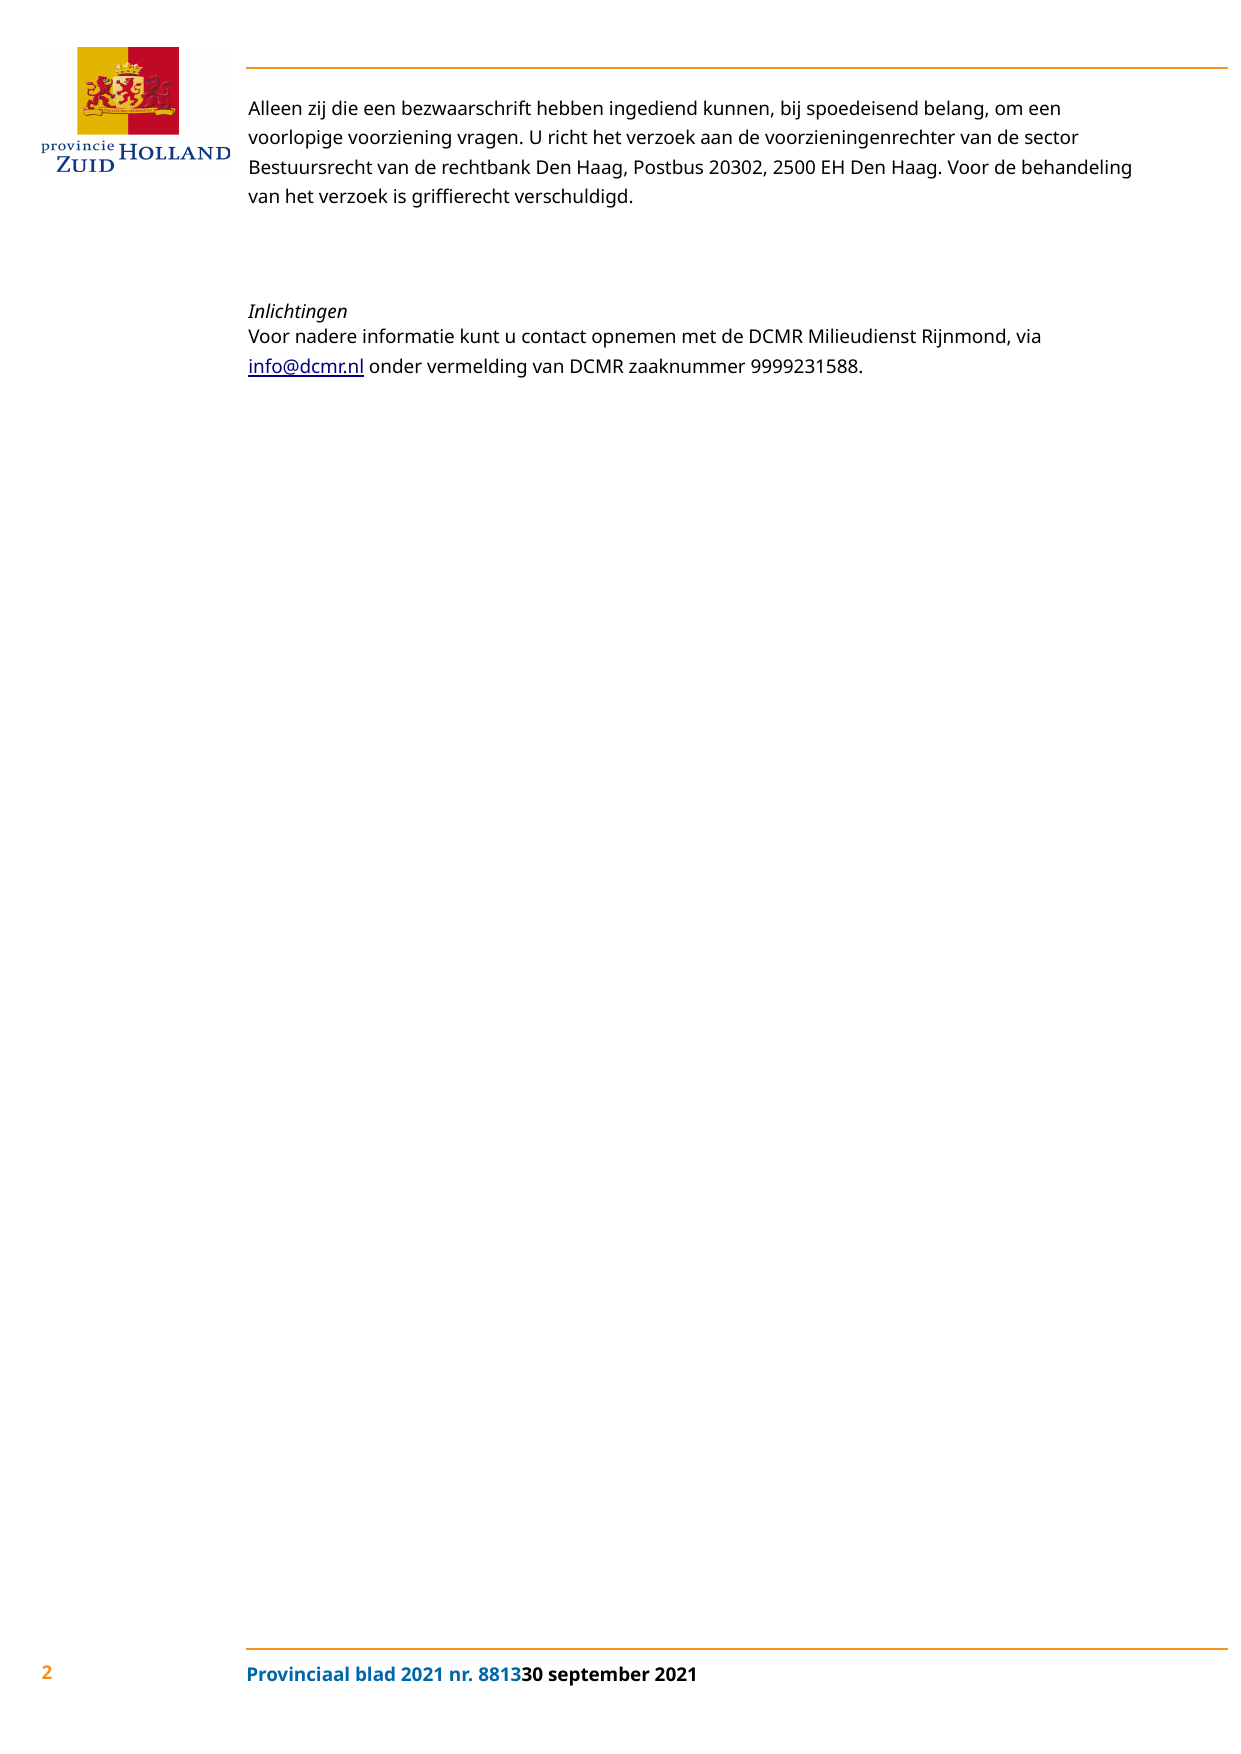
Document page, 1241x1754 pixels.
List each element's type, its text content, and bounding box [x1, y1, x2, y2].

text Voor nadere informatie kunt u contact opnemen met de DCMR Milieudienst Rijnmond, via info@dcmr.nl onder vermelding van DCMR zaaknummer 9999231588. [248, 324, 1152, 379]
text Inlichtingen [248, 298, 1152, 324]
picture [41, 47, 231, 172]
text Alleen zij die een bezwaarschrift hebben ingediend kunnen, bij spoedeisend belang, om een voorlopige voorziening vragen. U richt het verzoek aan de voorzieningenrechter van de sector Bestuursrecht van de rechtbank Den Haag, Postbus 20302, 2500 EH Den Haag. Voor de behandeling van het verzoek is griffierecht verschuldigd. [248, 95, 1152, 209]
